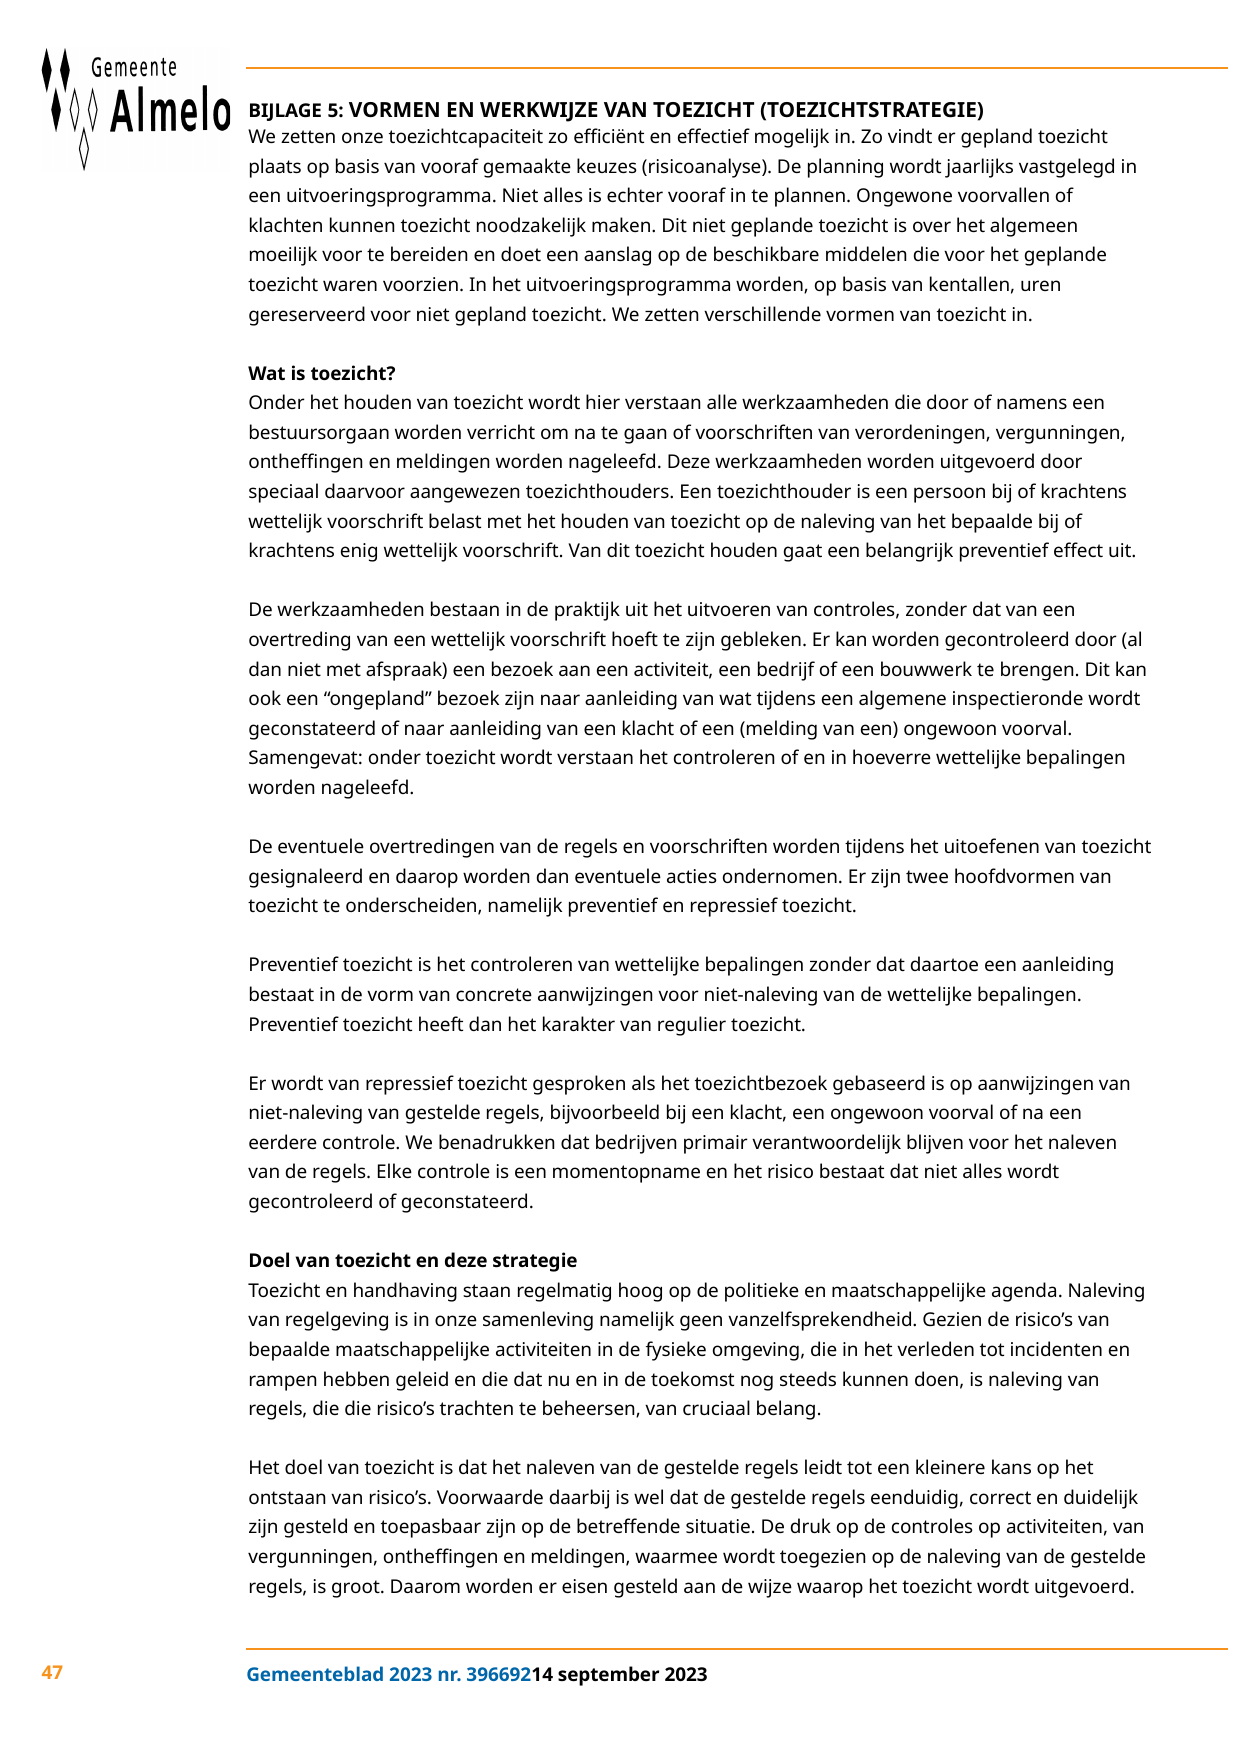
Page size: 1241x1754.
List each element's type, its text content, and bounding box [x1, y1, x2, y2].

text Wat is toezicht? [248, 360, 1152, 386]
picture [41, 47, 231, 172]
text We zetten onze toezichtcapaciteit zo efficiënt en effectief mogelijk in. Zo vindt er gepland toezicht plaats op basis van vooraf gemaakte keuzes (risicoanalyse). De planning wordt jaarlijks vastgelegd in een uitvoeringsprogramma. Niet alles is echter vooraf in te plannen. Ongewone voorvallen of klachten kunnen toezicht noodzakelijk maken. Dit niet geplande toezicht is over het algemeen moeilijk voor te bereiden en doet een aanslag op de beschikbare middelen die voor het geplande toezicht waren voorzien. In het uitvoeringsprogramma worden, op basis van kentallen, uren gereserveerd voor niet gepland toezicht. We zetten verschillende vormen van toezicht in. [248, 123, 1152, 327]
text Preventief toezicht is het controleren van wettelijke bepalingen zonder dat daartoe een aanleiding bestaat in de vorm van concrete aanwijzingen voor niet-naleving van de wettelijke bepalingen. Preventief toezicht heeft dan het karakter van regulier toezicht. [248, 952, 1152, 1037]
text Er wordt van repressief toezicht gesproken als het toezichtbezoek gebaseerd is op aanwijzingen van niet-naleving van gestelde regels, bijvoorbeeld bij een klacht, een ongewoon voorval of na een eerdere controle. We benadrukken dat bedrijven primair verantwoordelijk blijven voor het naleven van de regels. Elke controle is een momentopname en het risico bestaat dat niet alles wordt gecontroleerd of geconstateerd. [248, 1070, 1152, 1214]
text De werkzaamheden bestaan in de praktijk uit het uitvoeren van controles, zonder dat van een overtreding van een wettelijk voorschrift hoeft te zijn gebleken. Er kan worden gecontroleerd door (al dan niet met afspraak) een bezoek aan een activiteit, een bedrijf of een bouwwerk te brengen. Dit kan ook een “ongepland” bezoek zijn naar aanleiding van wat tijdens een algemene inspectieronde wordt geconstateerd of naar aanleiding van een klacht of een (melding van een) ongewoon voorval. Samengevat: onder toezicht wordt verstaan het controleren of en in hoeverre wettelijke bepalingen worden nageleefd. [248, 597, 1152, 800]
text BIJLAGE 5: VORMEN EN WERKWIJZE VAN TOEZICHT (TOEZICHTSTRATEGIE) [248, 95, 1152, 123]
text Doel van toezicht en deze strategie [248, 1247, 1152, 1273]
text Toezicht en handhaving staan regelmatig hoog op de politieke en maatschappelijke agenda. Naleving van regelgeving is in onze samenleving namelijk geen vanzelfsprekendheid. Gezien de risico’s van bepaalde maatschappelijke activiteiten in de fysieke omgeving, die in het verleden tot incidenten en rampen hebben geleid en die dat nu en in de toekomst nog steeds kunnen doen, is naleving van regels, die die risico’s trachten te beheersen, van cruciaal belang. [248, 1277, 1152, 1421]
text Onder het houden van toezicht wordt hier verstaan alle werkzaamheden die door of namens een bestuursorgaan worden verricht om na te gaan of voorschriften van verordeningen, vergunningen, ontheffingen en meldingen worden nageleefd. Deze werkzaamheden worden uitgevoerd door speciaal daarvoor aangewezen toezichthouders. Een toezichthouder is een persoon bij of krachtens wettelijk voorschrift belast met het houden van toezicht op de naleving van het bepaalde bij of krachtens enig wettelijk voorschrift. Van dit toezicht houden gaat een belangrijk preventief effect uit. [248, 389, 1152, 563]
text De eventuele overtredingen van de regels en voorschriften worden tijdens het uitoefenen van toezicht gesignaleerd en daarop worden dan eventuele acties ondernomen. Er zijn twee hoofdvormen van toezicht te onderscheiden, namelijk preventief en repressief toezicht. [248, 833, 1152, 918]
text Het doel van toezicht is dat het naleven van de gestelde regels leidt tot een kleinere kans op het ontstaan van risico’s. Voorwaarde daarbij is wel dat de gestelde regels eenduidig, correct en duidelijk zijn gesteld en toepasbaar zijn op de betreffende situatie. De druk op de controles op activiteiten, van vergunningen, ontheffingen en meldingen, waarmee wordt toegezien op de naleving van de gestelde regels, is groot. Daarom worden er eisen gesteld aan de wijze waarop het toezicht wordt uitgevoerd. [248, 1454, 1152, 1599]
